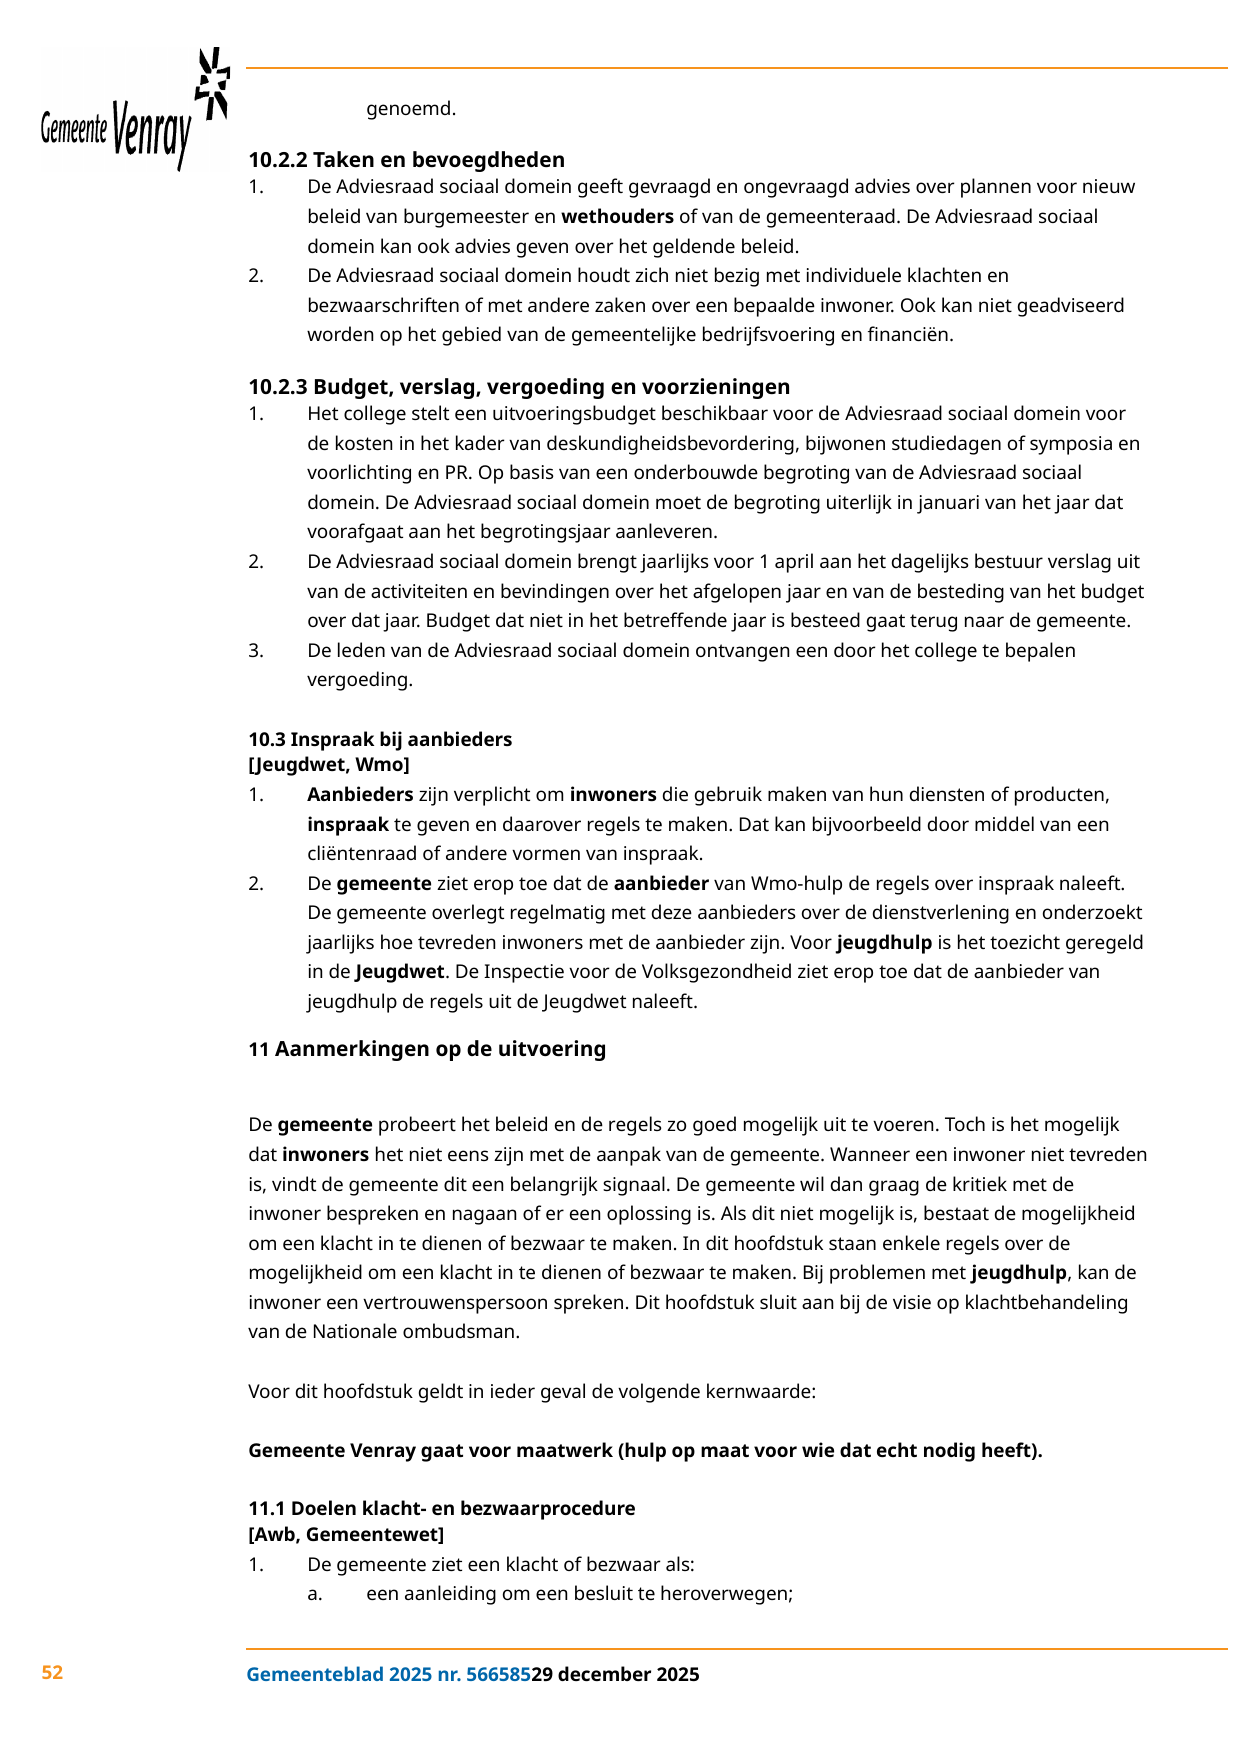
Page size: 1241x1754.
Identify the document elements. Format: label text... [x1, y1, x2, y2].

text [Awb, Gemeentewet] [248, 1521, 1152, 1547]
text 10.3 Inspraak bij aanbieders [248, 726, 1152, 752]
list De Adviesraad sociaal domein geeft gevraagd en ongevraagd advies over plannen voor nieuw beleid van burgemeester en wethouders of van de gemeenteraad. De Adviesraad sociaal domein kan ook advies geven over het geldende beleid. [248, 174, 1152, 258]
list De Adviesraad sociaal domein houdt zich niet bezig met individuele klachten en bezwaarschriften of met andere zaken over een bepaalde inwoner. Ook kan niet geadviseerd worden op het gebied van de gemeentelijke bedrijfsvoering en financiën. [248, 262, 1152, 347]
list De Adviesraad sociaal domein brengt jaarlijks voor 1 april aan het dagelijks bestuur verslag uit van de activiteiten en bevindingen over het afgelopen jaar en van de besteding van het budget over dat jaar. Budget dat niet in het betreffende jaar is besteed gaat terug naar de gemeente. [248, 548, 1152, 633]
text [Jeugdwet, Wmo] [248, 752, 1152, 777]
table_header Gemeente Venray gaat voor maatwerk (hulp op maat voor wie dat echt nodig heeft). [248, 1437, 1152, 1463]
picture [41, 47, 231, 172]
text 10.2.2 Taken en bevoegdheden [248, 145, 1152, 174]
list Aanbieders zijn verplicht om inwoners die gebruik maken van hun diensten of producten, inspraak te geven en daarover regels te maken. Dat kan bijvoorbeeld door middel van een cliëntenraad of andere vormen van inspraak. [248, 781, 1152, 866]
list Het college stelt een uitvoeringsbudget beschikbaar voor de Adviesraad sociaal domein voor de kosten in het kader van deskundigheidsbevordering, bijwonen studiedagen of symposia en voorlichting en PR. Op basis van een onderbouwde begroting van de Adviesraad sociaal domein. De Adviesraad sociaal domein moet de begroting uiterlijk in januari van het jaar dat voorafgaat aan het begrotingsjaar aanleveren. [248, 400, 1152, 544]
list genoemd. [307, 95, 1152, 121]
list De gemeente ziet erop toe dat de aanbieder van Wmo-hulp de regels over inspraak naleeft. De gemeente overlegt regelmatig met deze aanbieders over de dienstverlening en onderzoekt jaarlijks hoe tevreden inwoners met de aanbieder zijn. Voor jeugdhulp is het toezicht geregeld in de Jeugdwet. De Inspectie voor de Volksgezondheid ziet erop toe dat de aanbieder van jeugdhulp de regels uit de Jeugdwet naleeft. [248, 870, 1152, 1014]
text 10.2.3 Budget, verslag, vergoeding en voorzieningen [248, 372, 1152, 400]
text 11 Aanmerkingen op de uitvoering [248, 1034, 1152, 1062]
text De gemeente probeert het beleid en de regels zo goed mogelijk uit te voeren. Toch is het mogelijk dat inwoners het niet eens zijn met de aanpak van de gemeente. Wanneer een inwoner niet tevreden is, vindt de gemeente dit een belangrijk signaal. De gemeente wil dan graag de kritiek met de inwoner bespreken en nagaan of er een oplossing is. Als dit niet mogelijk is, bestaat de mogelijkheid om een klacht in te dienen of bezwaar te maken. In dit hoofdstuk staan enkele regels over de mogelijkheid om een klacht in te dienen of bezwaar te maken. Bij problemen met jeugdhulp, kan de inwoner een vertrouwenspersoon spreken. Dit hoofdstuk sluit aan bij de visie op klachtbehandeling van de Nationale ombudsman. [248, 1112, 1152, 1344]
text 11.1 Doelen klacht- en bezwaarprocedure [248, 1496, 1152, 1521]
text Voor dit hoofdstuk geldt in ieder geval de volgende kernwaarde: [248, 1378, 1152, 1403]
list De leden van de Adviesraad sociaal domein ontvangen een door het college te bepalen vergoeding. [248, 637, 1152, 692]
list een aanleiding om een besluit te heroverwegen; [307, 1581, 1152, 1606]
list De gemeente ziet een klacht of bezwaar als: [248, 1551, 1152, 1577]
